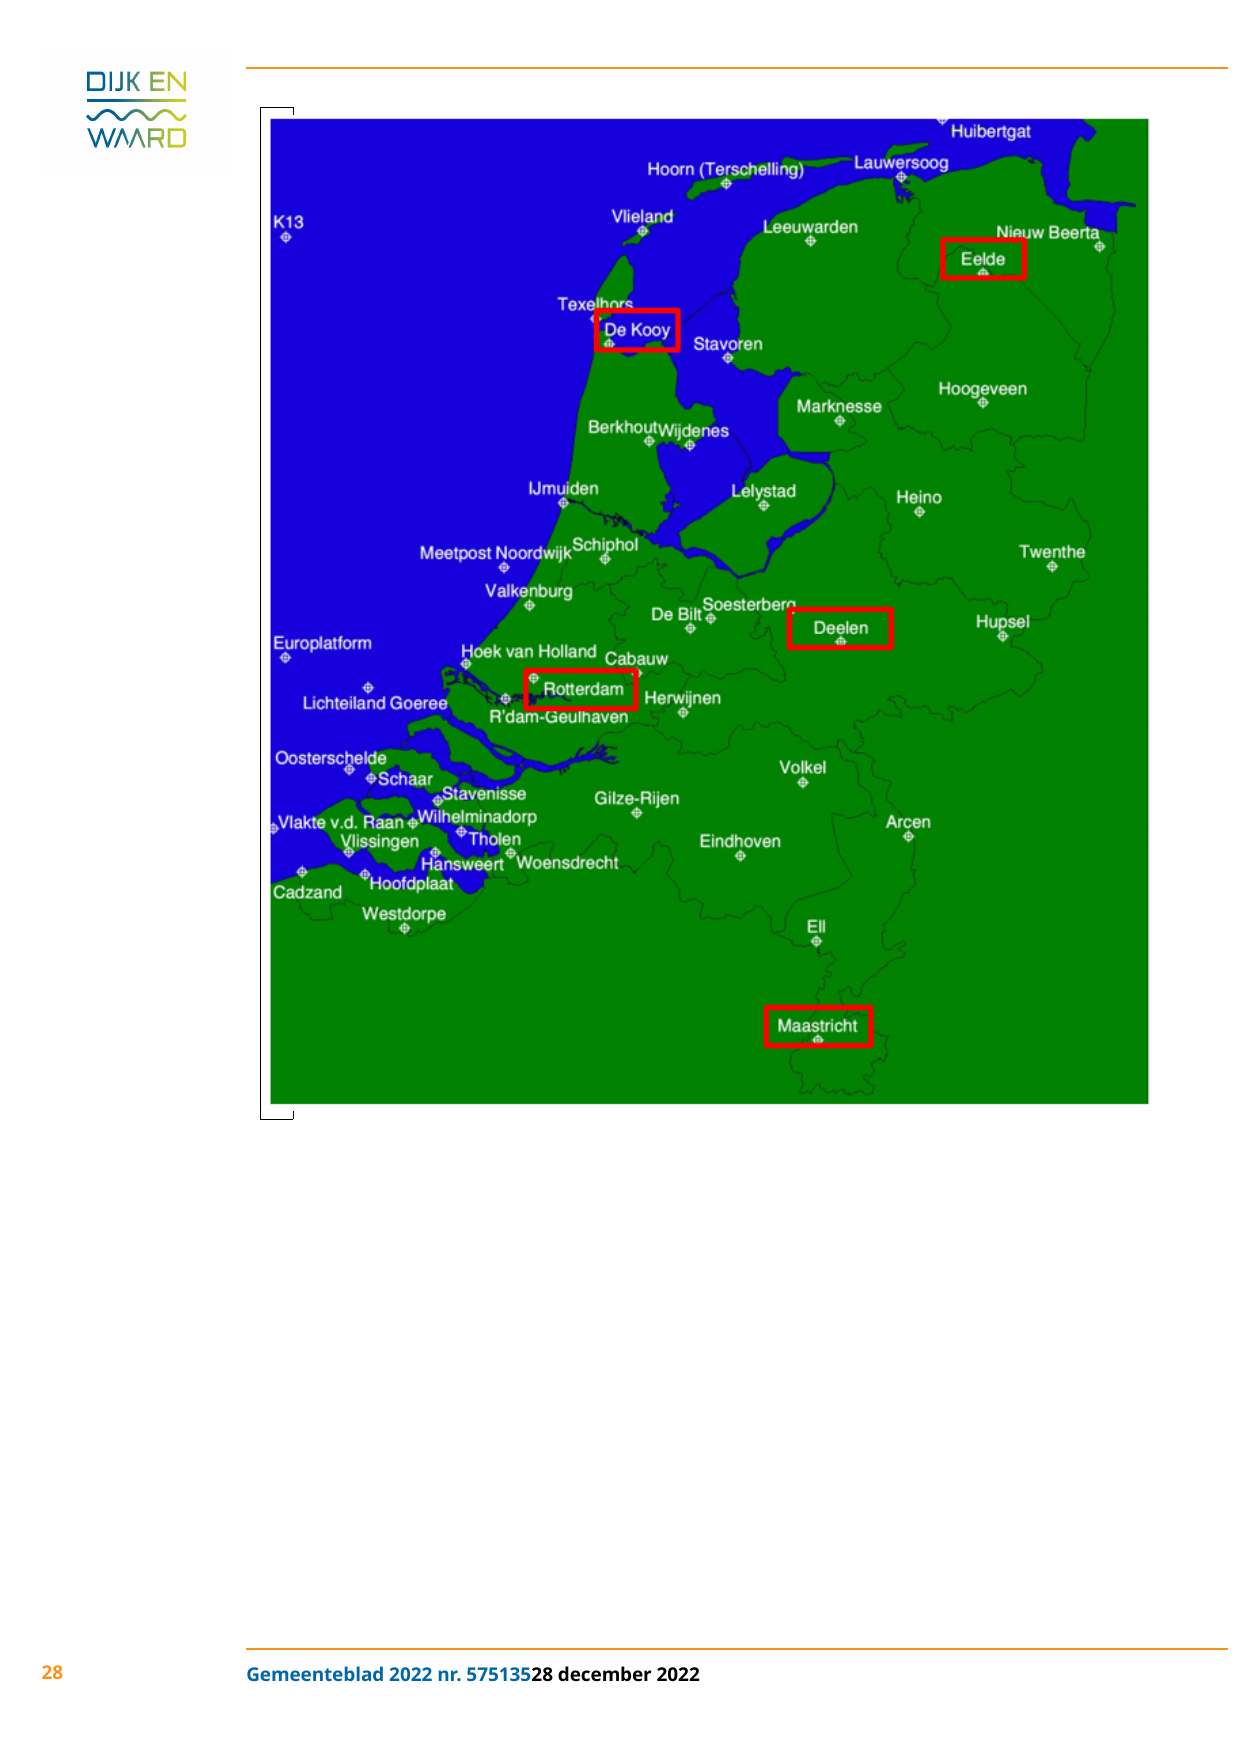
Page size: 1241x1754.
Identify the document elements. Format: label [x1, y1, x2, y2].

picture [268, 115, 1155, 1111]
picture [41, 47, 231, 172]
